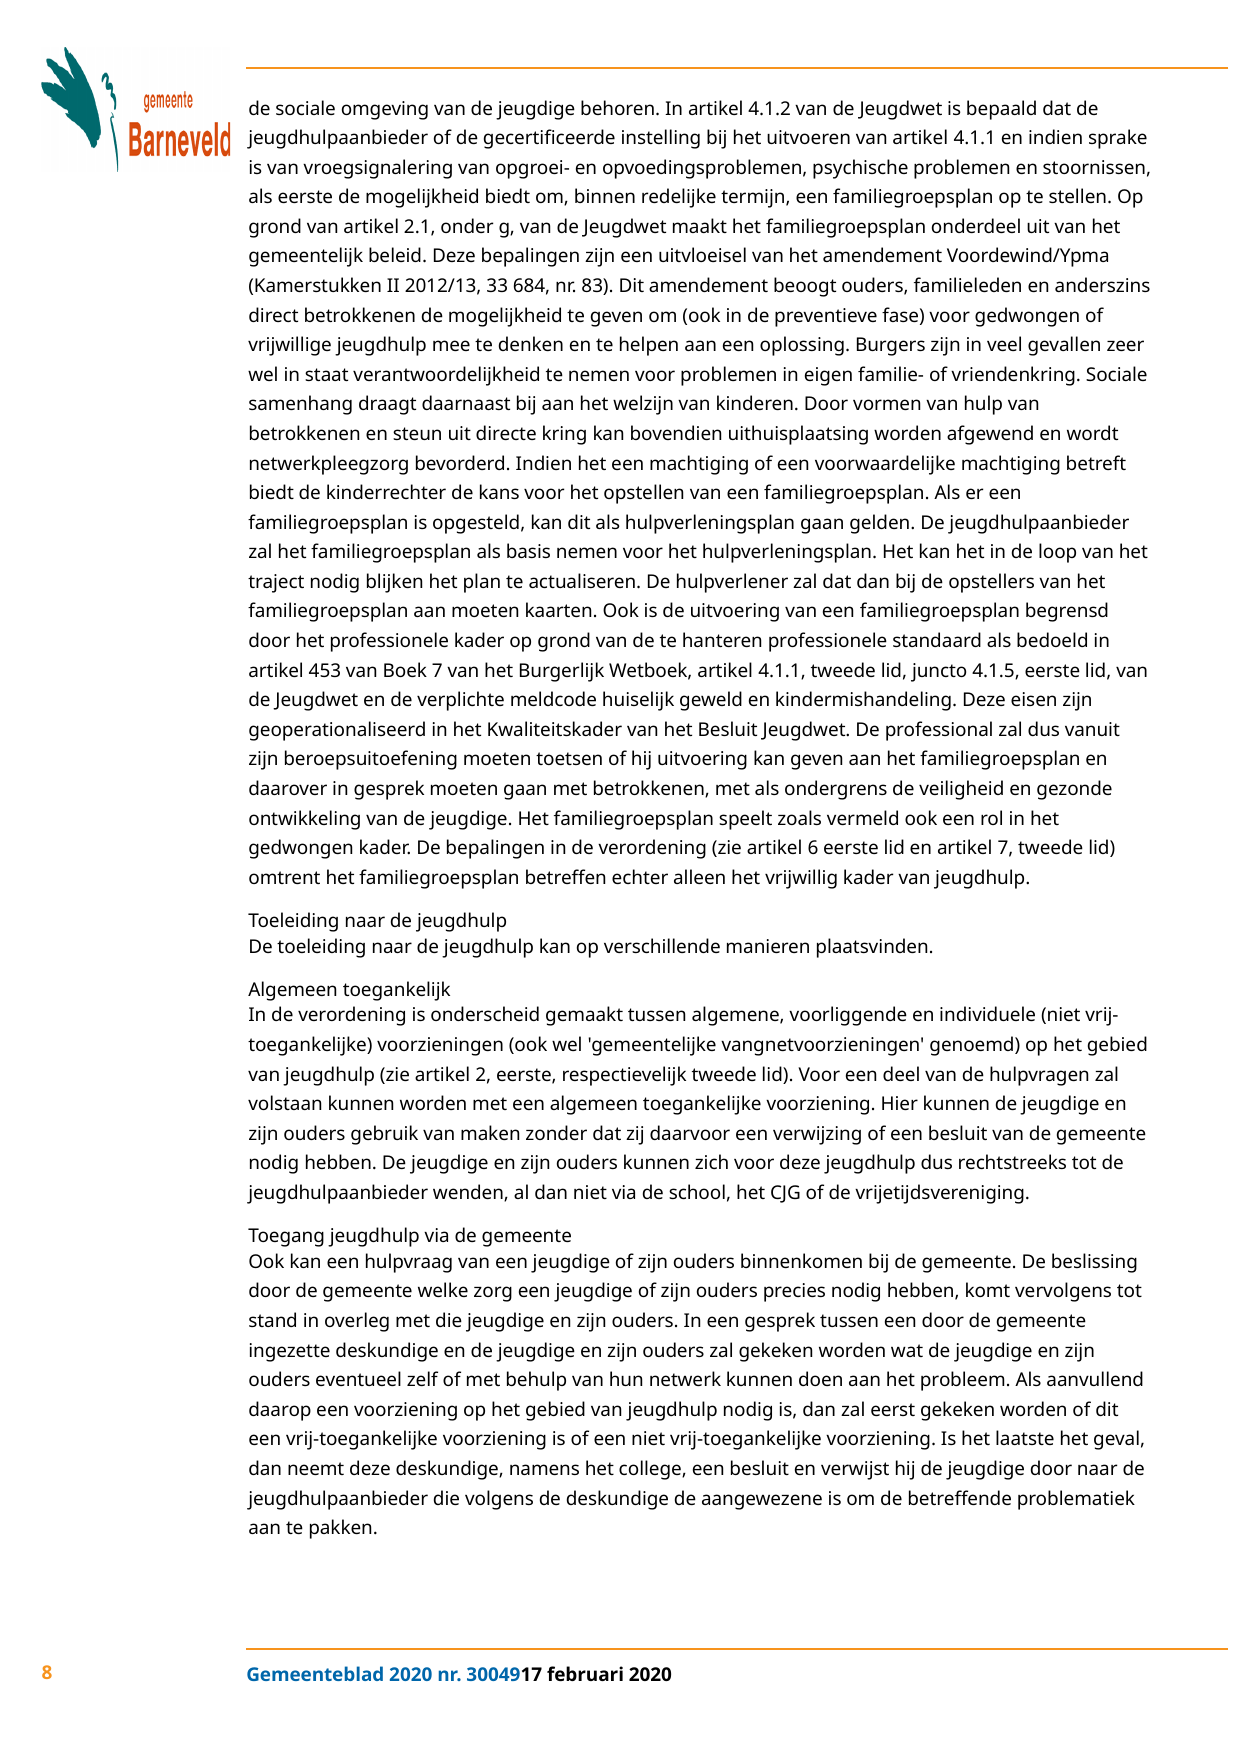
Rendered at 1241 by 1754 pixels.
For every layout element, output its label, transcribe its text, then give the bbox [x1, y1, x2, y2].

text Toegang jeugdhulp via de gemeente [248, 1222, 1152, 1248]
text Toeleiding naar de jeugdhulp [248, 907, 1152, 933]
picture [41, 47, 231, 172]
text Ook kan een hulpvraag van een jeugdige of zijn ouders binnenkomen bij de gemeente. De beslissing door de gemeente welke zorg een jeugdige of zijn ouders precies nodig hebben, komt vervolgens tot stand in overleg met die jeugdige en zijn ouders. In een gesprek tussen een door de gemeente ingezette deskundige en de jeugdige en zijn ouders zal gekeken worden wat de jeugdige en zijn ouders eventueel zelf of met behulp van hun netwerk kunnen doen aan het probleem. Als aanvullend daarop een voorziening op het gebied van jeugdhulp nodig is, dan zal eerst gekeken worden of dit een vrij-toegankelijke voorziening is of een niet vrij-toegankelijke voorziening. Is het laatste het geval, dan neemt deze deskundige, namens het college, een besluit en verwijst hij de jeugdige door naar de jeugdhulpaanbieder die volgens de deskundige de aangewezene is om de betreffende problematiek aan te pakken. [248, 1248, 1152, 1540]
text Algemeen toegankelijk [248, 976, 1152, 1002]
text In de verordening is onderscheid gemaakt tussen algemene, voorliggende en individuele (niet vrij-toegankelijke) voorzieningen (ook wel 'gemeentelijke vangnetvoorzieningen' genoemd) op het gebied van jeugdhulp (zie artikel 2, eerste, respectievelijk tweede lid). Voor een deel van de hulpvragen zal volstaan kunnen worden met een algemeen toegankelijke voorziening. Hier kunnen de jeugdige en zijn ouders gebruik van maken zonder dat zij daarvoor een verwijzing of een besluit van de gemeente nodig hebben. De jeugdige en zijn ouders kunnen zich voor deze jeugdhulp dus rechtstreeks tot de jeugdhulpaanbieder wenden, al dan niet via de school, het CJG of de vrijetijdsvereniging. [248, 1002, 1152, 1205]
text De toeleiding naar de jeugdhulp kan op verschillende manieren plaatsvinden. [248, 933, 1152, 958]
text de sociale omgeving van de jeugdige behoren. In artikel 4.1.2 van de Jeugdwet is bepaald dat de jeugdhulpaanbieder of de gecertificeerde instelling bij het uitvoeren van artikel 4.1.1 en indien sprake is van vroegsignalering van opgroei- en opvoedingsproblemen, psychische problemen en stoornissen, als eerste de mogelijkheid biedt om, binnen redelijke termijn, een familiegroepsplan op te stellen. Op grond van artikel 2.1, onder g, van de Jeugdwet maakt het familiegroepsplan onderdeel uit van het gemeentelijk beleid. Deze bepalingen zijn een uitvloeisel van het amendement Voordewind/Ypma (Kamerstukken II 2012/13, 33 684, nr. 83). Dit amendement beoogt ouders, familieleden en anderszins direct betrokkenen de mogelijkheid te geven om (ook in de preventieve fase) voor gedwongen of vrijwillige jeugdhulp mee te denken en te helpen aan een oplossing. Burgers zijn in veel gevallen zeer wel in staat verantwoordelijkheid te nemen voor problemen in eigen familie- of vriendenkring. Sociale samenhang draagt daarnaast bij aan het welzijn van kinderen. Door vormen van hulp van betrokkenen en steun uit directe kring kan bovendien uithuisplaatsing worden afgewend en wordt netwerkpleegzorg bevorderd. Indien het een machtiging of een voorwaardelijke machtiging betreft biedt de kinderrechter de kans voor het opstellen van een familiegroepsplan. Als er een familiegroepsplan is opgesteld, kan dit als hulpverleningsplan gaan gelden. De jeugdhulpaanbieder zal het familiegroepsplan als basis nemen voor het hulpverleningsplan. Het kan het in de loop van het traject nodig blijken het plan te actualiseren. De hulpverlener zal dat dan bij de opstellers van het familiegroepsplan aan moeten kaarten. Ook is de uitvoering van een familiegroepsplan begrensd door het professionele kader op grond van de te hanteren professionele standaard als bedoeld in artikel 453 van Boek 7 van het Burgerlijk Wetboek, artikel 4.1.1, tweede lid, juncto 4.1.5, eerste lid, van de Jeugdwet en de verplichte meldcode huiselijk geweld en kindermishandeling. Deze eisen zijn geoperationaliseerd in het Kwaliteitskader van het Besluit Jeugdwet. De professional zal dus vanuit zijn beroepsuitoefening moeten toetsen of hij uitvoering kan geven aan het familiegroepsplan en daarover in gesprek moeten gaan met betrokkenen, met als ondergrens de veiligheid en gezonde ontwikkeling van de jeugdige. Het familiegroepsplan speelt zoals vermeld ook een rol in het gedwongen kader. De bepalingen in de verordening (zie artikel 6 eerste lid en artikel 7, tweede lid) omtrent het familiegroepsplan betreffen echter alleen het vrijwillig kader van jeugdhulp. [248, 95, 1152, 890]
